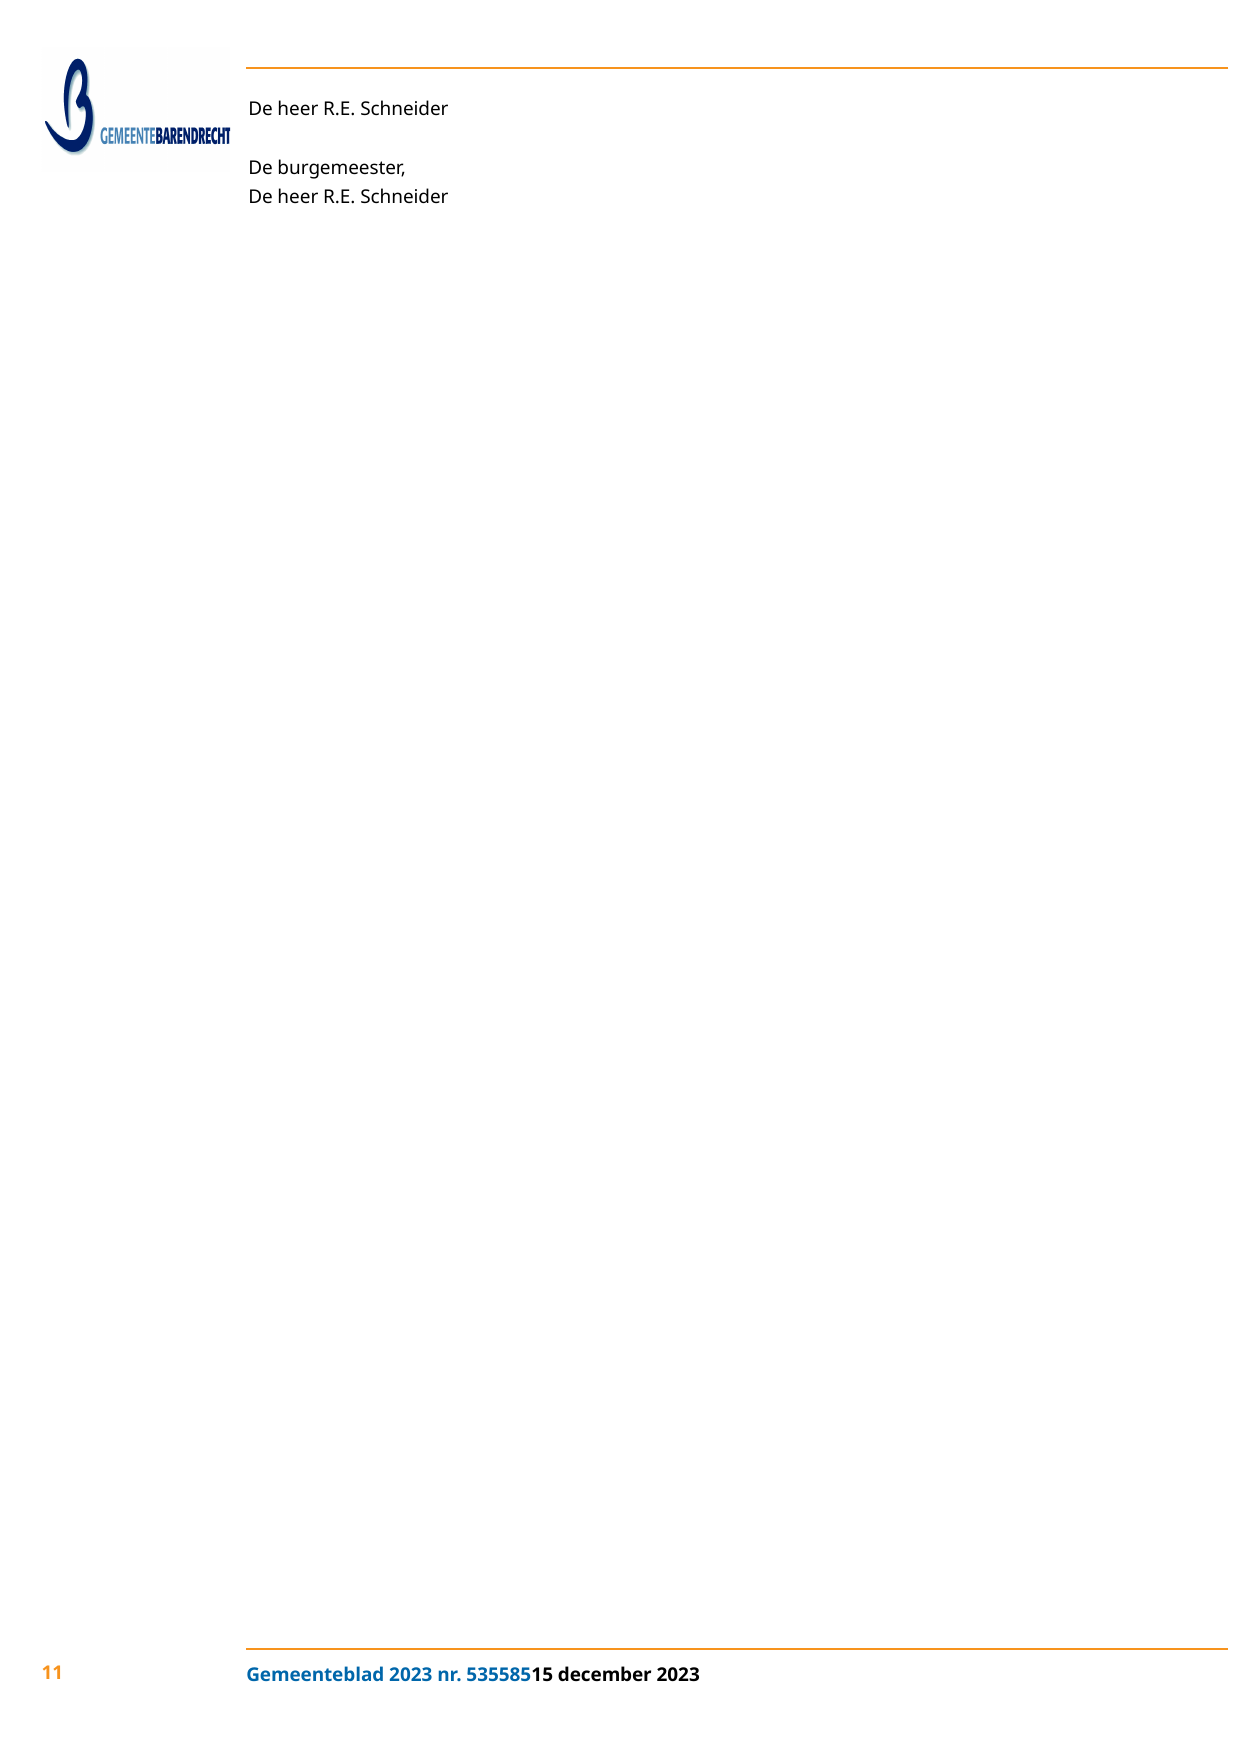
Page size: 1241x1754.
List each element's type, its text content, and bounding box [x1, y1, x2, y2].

text De burgemeester, [248, 154, 1152, 180]
text De heer R.E. Schneider [248, 183, 1152, 209]
picture [41, 47, 231, 172]
text De heer R.E. Schneider [248, 95, 1152, 121]
